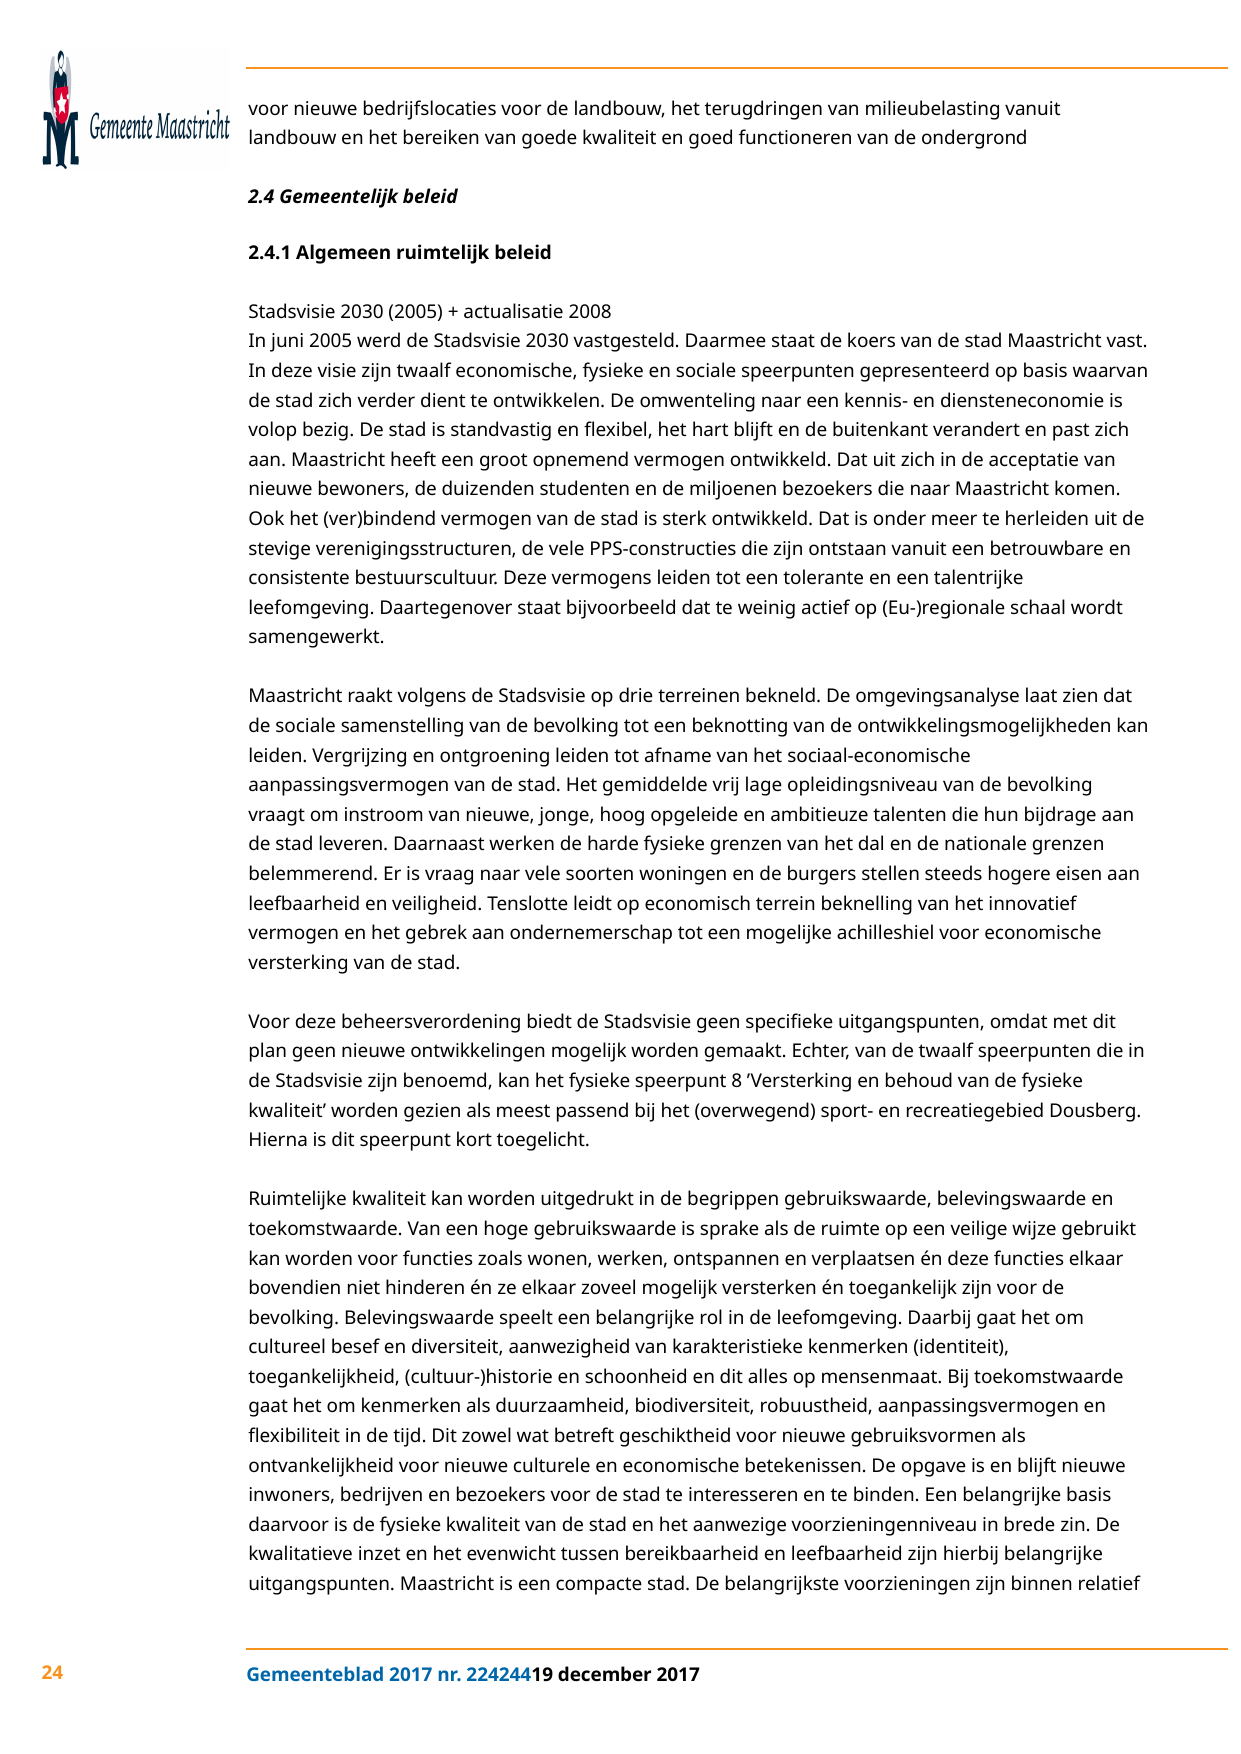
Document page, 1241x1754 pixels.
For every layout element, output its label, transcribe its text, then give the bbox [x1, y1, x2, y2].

text Voor deze beheersverordening biedt de Stadsvisie geen specifieke uitgangspunten, omdat met dit plan geen nieuwe ontwikkelingen mogelijk worden gemaakt. Echter, van de twaalf speerpunten die in de Stadsvisie zijn benoemd, kan het fysieke speerpunt 8 ’Versterking en behoud van de fysieke kwaliteit’ worden gezien als meest passend bij het (overwegend) sport- en recreatiegebied Dousberg. Hierna is dit speerpunt kort toegelicht. [248, 1008, 1152, 1152]
picture [41, 47, 231, 172]
text Ruimtelijke kwaliteit kan worden uitgedrukt in de begrippen gebruikswaarde, belevingswaarde en toekomstwaarde. Van een hoge gebruikswaarde is sprake als de ruimte op een veilige wijze gebruikt kan worden voor functies zoals wonen, werken, ontspannen en verplaatsen én deze functies elkaar bovendien niet hinderen én ze elkaar zoveel mogelijk versterken én toegankelijk zijn voor de bevolking. Belevingswaarde speelt een belangrijke rol in de leefomgeving. Daarbij gaat het om cultureel besef en diversiteit, aanwezigheid van karakteristieke kenmerken (identiteit), toegankelijkheid, (cultuur-)historie en schoonheid en dit alles op mensenmaat. Bij toekomstwaarde gaat het om kenmerken als duurzaamheid, biodiversiteit, robuustheid, aanpassingsvermogen en flexibiliteit in de tijd. Dit zowel wat betreft geschiktheid voor nieuwe gebruiksvormen als ontvankelijkheid voor nieuwe culturele en economische betekenissen. De opgave is en blijft nieuwe inwoners, bedrijven en bezoekers voor de stad te interesseren en te binden. Een belangrijke basis daarvoor is de fysieke kwaliteit van de stad en het aanwezige voorzieningenniveau in brede zin. De kwalitatieve inzet en het evenwicht tussen bereikbaarheid en leefbaarheid zijn hierbij belangrijke uitgangspunten. Maastricht is een compacte stad. De belangrijkste voorzieningen zijn binnen relatief [248, 1186, 1152, 1596]
text In juni 2005 werd de Stadsvisie 2030 vastgesteld. Daarmee staat de koers van de stad Maastricht vast. In deze visie zijn twaalf economische, fysieke en sociale speerpunten gepresenteerd op basis waarvan de stad zich verder dient te ontwikkelen. De omwenteling naar een kennis- en diensteneconomie is volop bezig. De stad is standvastig en flexibel, het hart blijft en de buitenkant verandert en past zich aan. Maastricht heeft een groot opnemend vermogen ontwikkeld. Dat uit zich in de acceptatie van nieuwe bewoners, de duizenden studenten en de miljoenen bezoekers die naar Maastricht komen. Ook het (ver)bindend vermogen van de stad is sterk ontwikkeld. Dat is onder meer te herleiden uit de stevige verenigingsstructuren, de vele PPS-constructies die zijn ontstaan vanuit een betrouwbare en consistente bestuurscultuur. Deze vermogens leiden tot een tolerante en een talentrijke leefomgeving. Daartegenover staat bijvoorbeeld dat te weinig actief op (Eu-)regionale schaal wordt samengewerkt. [248, 328, 1152, 649]
text 2.4 Gemeentelijk beleid [248, 183, 1152, 209]
text 2.4.1 Algemeen ruimtelijk beleid [248, 239, 1152, 264]
text Stadsvisie 2030 (2005) + actualisatie 2008 [248, 298, 1152, 324]
text voor nieuwe bedrijfslocaties voor de landbouw, het terugdringen van milieubelasting vanuit landbouw en het bereiken van goede kwaliteit en goed functioneren van de ondergrond [248, 95, 1152, 150]
text Maastricht raakt volgens de Stadsvisie op drie terreinen bekneld. De omgevingsanalyse laat zien dat de sociale samenstelling van de bevolking tot een beknotting van de ontwikkelingsmogelijkheden kan leiden. Vergrijzing en ontgroening leiden tot afname van het sociaal-economische aanpassingsvermogen van de stad. Het gemiddelde vrij lage opleidingsniveau van de bevolking vraagt om instroom van nieuwe, jonge, hoog opgeleide en ambitieuze talenten die hun bijdrage aan de stad leveren. Daarnaast werken de harde fysieke grenzen van het dal en de nationale grenzen belemmerend. Er is vraag naar vele soorten woningen en de burgers stellen steeds hogere eisen aan leefbaarheid en veiligheid. Tenslotte leidt op economisch terrein beknelling van het innovatief vermogen en het gebrek aan ondernemerschap tot een mogelijke achilleshiel voor economische versterking van de stad. [248, 683, 1152, 974]
